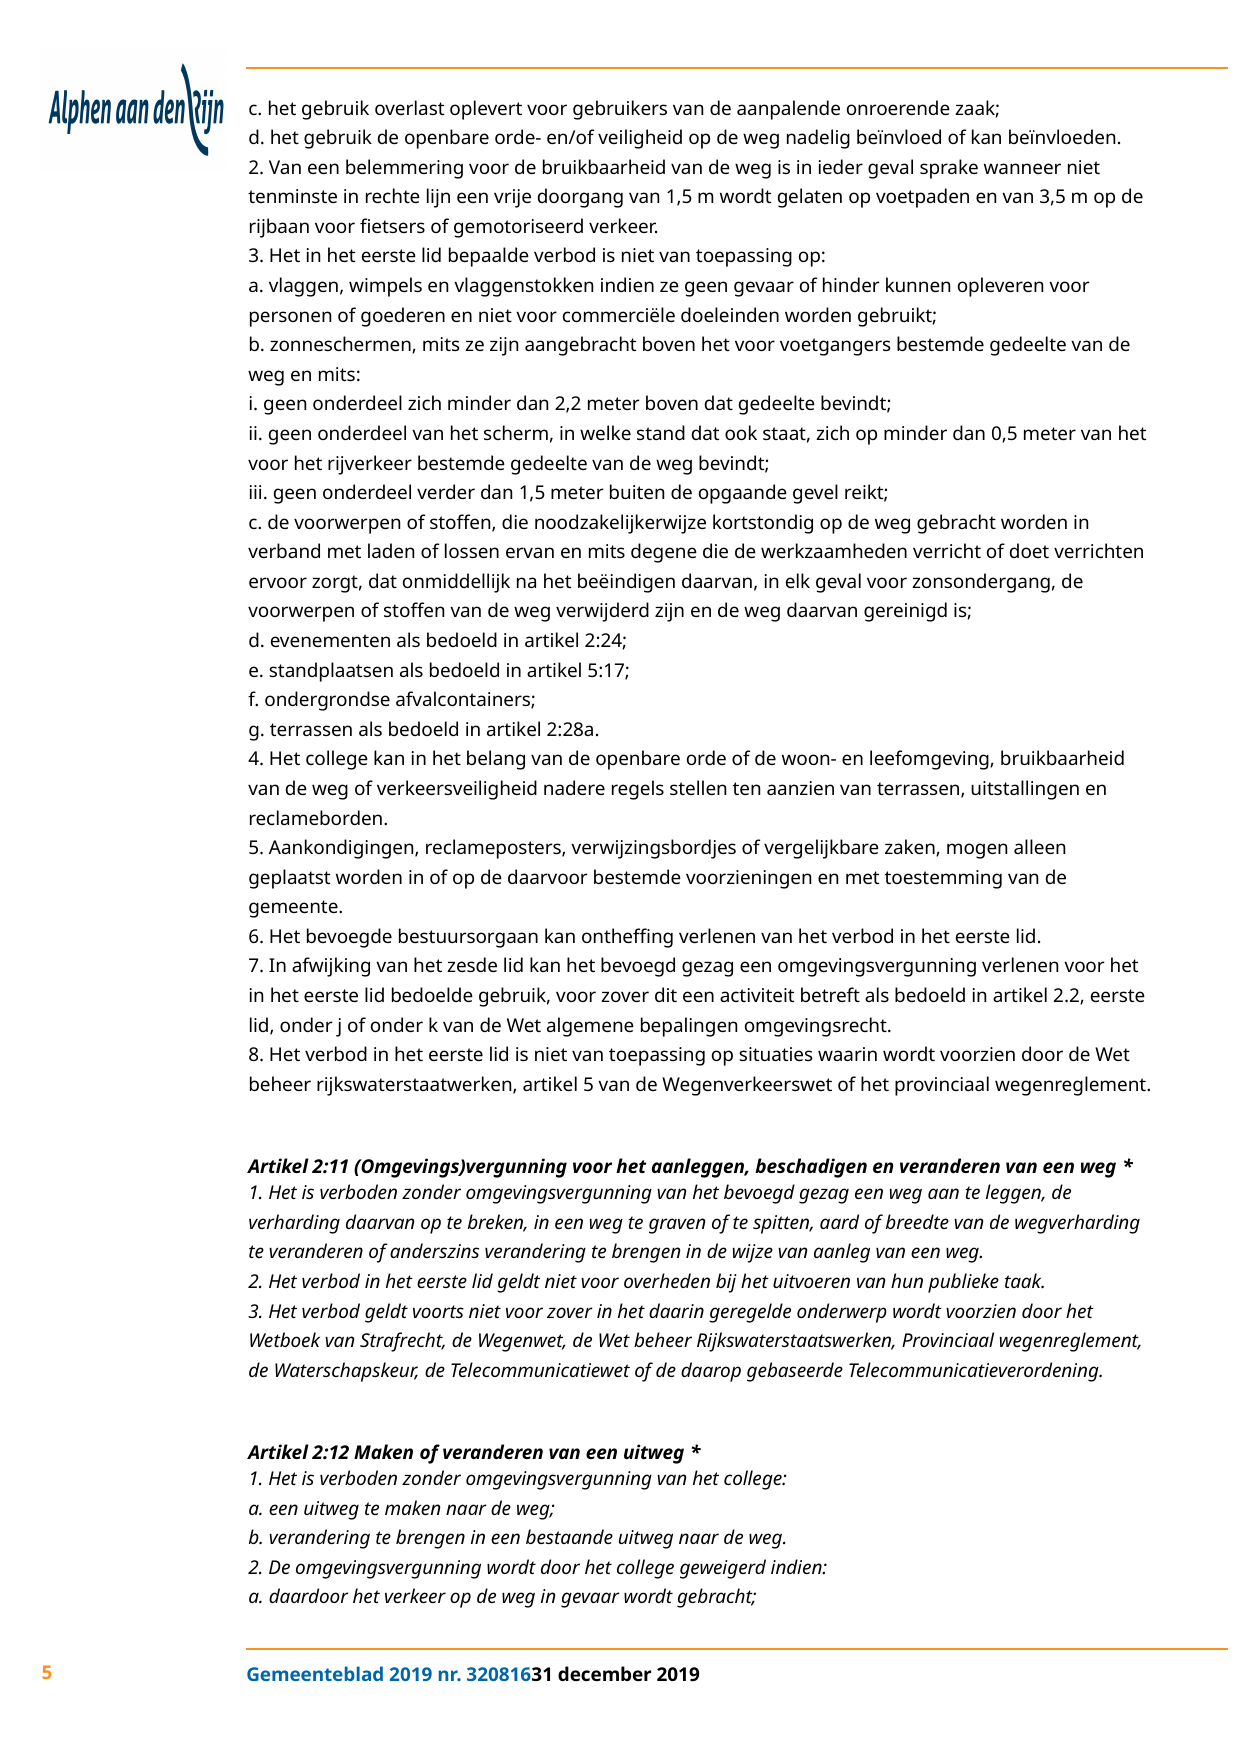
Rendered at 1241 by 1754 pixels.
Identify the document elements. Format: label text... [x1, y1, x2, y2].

text 8. Het verbod in het eerste lid is niet van toepassing op situaties waarin wordt voorzien door de Wet beheer rijkswaterstaatwerken, artikel 5 van de Wegenverkeerswet of het provinciaal wegenreglement. [248, 1041, 1152, 1097]
text Artikel 2:11 (Omgevings)vergunning voor het aanleggen, beschadigen en veranderen van een weg * [248, 1151, 1152, 1179]
text 2. Van een belemmering voor de bruikbaarheid van de weg is in ieder geval sprake wanneer niet tenminste in rechte lijn een vrije doorgang van 1,5 m wordt gelaten op voetpaden en van 3,5 m op de rijbaan voor fietsers of gemotoriseerd verkeer. [248, 154, 1152, 239]
text ii. geen onderdeel van het scherm, in welke stand dat ook staat, zich op minder dan 0,5 meter van het voor het rijverkeer bestemde gedeelte van de weg bevindt; [248, 420, 1152, 476]
text a. daardoor het verkeer op de weg in gevaar wordt gebracht; [248, 1584, 1152, 1609]
text 4. Het college kan in het belang van de openbare orde of de woon- en leefomgeving, bruikbaarheid van de weg of verkeersveiligheid nadere regels stellen ten aanzien van terrassen, uitstallingen en reclameborden. [248, 746, 1152, 831]
text a. een uitweg te maken naar de weg; [248, 1495, 1152, 1521]
text c. de voorwerpen of stoffen, die noodzakelijkerwijze kortstondig op de weg gebracht worden in verband met laden of lossen ervan en mits degene die de werkzaamheden verricht of doet verrichten ervoor zorgt, dat onmiddellijk na het beëindigen daarvan, in elk geval voor zonsondergang, de voorwerpen of stoffen van de weg verwijderd zijn en de weg daarvan gereinigd is; [248, 509, 1152, 623]
text 1. Het is verboden zonder omgevingsvergunning van het college: [248, 1465, 1152, 1491]
text c. het gebruik overlast oplevert voor gebruikers van de aanpalende onroerende zaak; [248, 95, 1152, 121]
text f. ondergrondse afvalcontainers; [248, 686, 1152, 712]
text a. vlaggen, wimpels en vlaggenstokken indien ze geen gevaar of hinder kunnen opleveren voor personen of goederen en niet voor commerciële doeleinden worden gebruikt; [248, 272, 1152, 328]
text d. het gebruik de openbare orde- en/of veiligheid op de weg nadelig beïnvloed of kan beïnvloeden. [248, 124, 1152, 150]
text 5. Aankondigingen, reclameposters, verwijzingsbordjes of vergelijkbare zaken, mogen alleen geplaatst worden in of op de daarvoor bestemde voorzieningen en met toestemming van de gemeente. [248, 834, 1152, 919]
text 1. Het is verboden zonder omgevingsvergunning van het bevoegd gezag een weg aan te leggen, de verharding daarvan op te breken, in een weg te graven of te spitten, aard of breedte van de wegverharding te veranderen of anderszins verandering te brengen in de wijze van aanleg van een weg. [248, 1179, 1152, 1264]
text b. verandering te brengen in een bestaande uitweg naar de weg. [248, 1524, 1152, 1550]
text 6. Het bevoegde bestuursorgaan kan ontheffing verlenen van het verbod in het eerste lid. [248, 923, 1152, 949]
text iii. geen onderdeel verder dan 1,5 meter buiten de opgaande gevel reikt; [248, 479, 1152, 505]
text 3. Het verbod geldt voorts niet voor zover in het daarin geregelde onderwerp wordt voorzien door het Wetboek van Strafrecht, de Wegenwet, de Wet beheer Rijkswaterstaatswerken, Provinciaal wegenreglement, de Waterschapskeur, de Telecommunicatiewet of de daarop gebaseerde Telecommunicatieverordening. [248, 1298, 1152, 1383]
text g. terrassen als bedoeld in artikel 2:28a. [248, 716, 1152, 742]
text b. zonneschermen, mits ze zijn aangebracht boven het voor voetgangers bestemde gedeelte van de weg en mits: [248, 331, 1152, 387]
text 2. Het verbod in het eerste lid geldt niet voor overheden bij het uitvoeren van hun publieke taak. [248, 1268, 1152, 1294]
text i. geen onderdeel zich minder dan 2,2 meter boven dat gedeelte bevindt; [248, 391, 1152, 416]
text 7. In afwijking van het zesde lid kan het bevoegd gezag een omgevingsvergunning verlenen voor het in het eerste lid bedoelde gebruik, voor zover dit een activiteit betreft als bedoeld in artikel 2.2, eerste lid, onder j of onder k van de Wet algemene bepalingen omgevingsrecht. [248, 953, 1152, 1038]
text d. evenementen als bedoeld in artikel 2:24; [248, 627, 1152, 653]
text e. standplaatsen als bedoeld in artikel 5:17; [248, 657, 1152, 683]
text 3. Het in het eerste lid bepaalde verbod is niet van toepassing op: [248, 243, 1152, 268]
text Artikel 2:12 Maken of veranderen van een uitweg * [248, 1437, 1152, 1465]
picture [41, 47, 231, 172]
text 2. De omgevingsvergunning wordt door het college geweigerd indien: [248, 1554, 1152, 1580]
